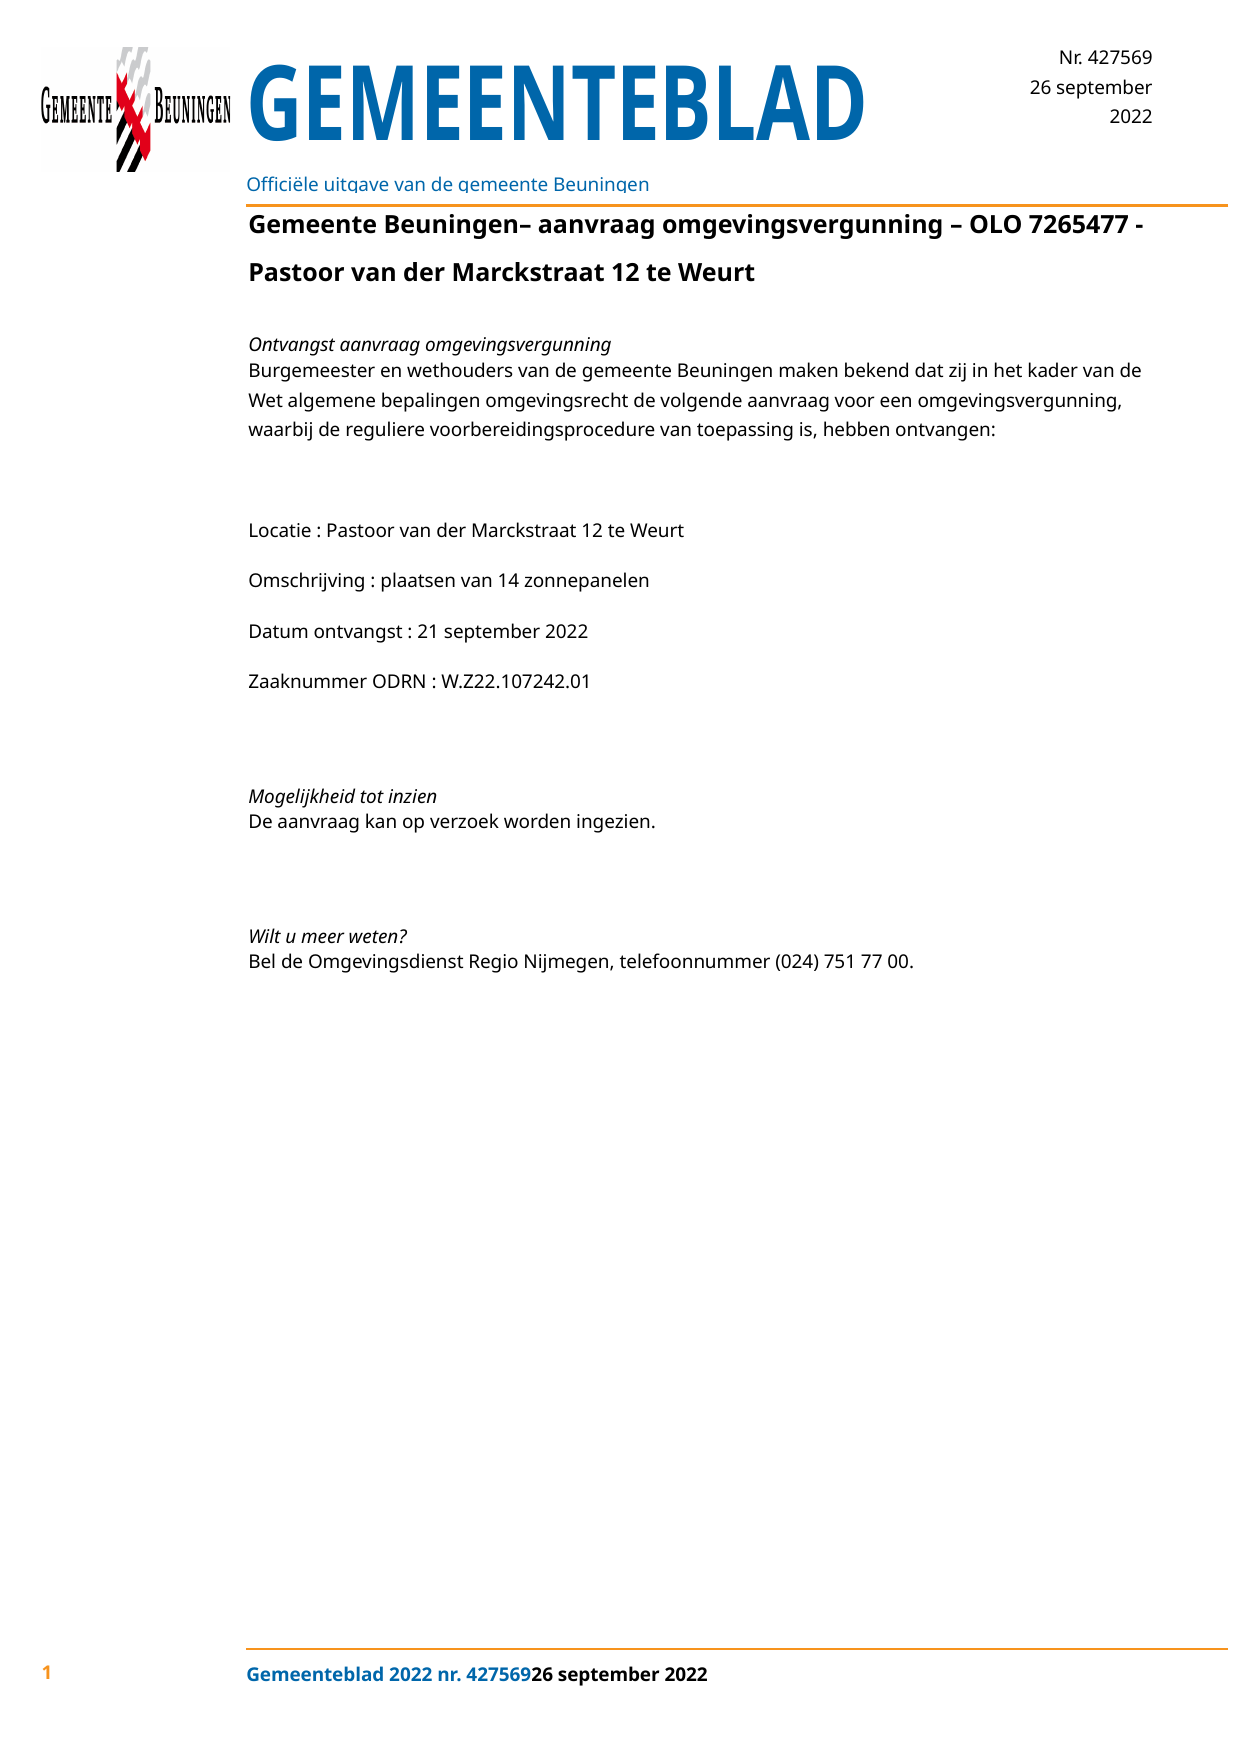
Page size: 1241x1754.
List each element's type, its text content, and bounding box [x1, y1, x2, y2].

text Datum ontvangst : 21 september 2022 [248, 618, 1152, 644]
text De aanvraag kan op verzoek worden ingezien. [248, 808, 1152, 834]
text Gemeente Beuningen– aanvraag omgevingsvergunning – OLO 7265477 - Pastoor van der Marckstraat 12 te Weurt [248, 207, 1152, 288]
text Bel de Omgevingsdienst Regio Nijmegen, telefoonnummer (024) 751 77 00. [248, 949, 1152, 974]
text Zaaknummer ODRN : W.Z22.107242.01 [248, 668, 1152, 694]
picture [41, 47, 231, 172]
text Ontvangst aanvraag omgevingsvergunning [248, 331, 1152, 357]
text Mogelijkheid tot inzien [248, 783, 1152, 808]
text Omschrijving : plaatsen van 14 zonnepanelen [248, 568, 1152, 593]
text Locatie : Pastoor van der Marckstraat 12 te Weurt [248, 517, 1152, 543]
text Wilt u meer weten? [248, 923, 1152, 949]
text Burgemeester en wethouders van de gemeente Beuningen maken bekend dat zij in het kader van de Wet algemene bepalingen omgevingsrecht de volgende aanvraag voor een omgevingsvergunning, waarbij de reguliere voorbereidingsprocedure van toepassing is, hebben ontvangen: [248, 357, 1152, 442]
